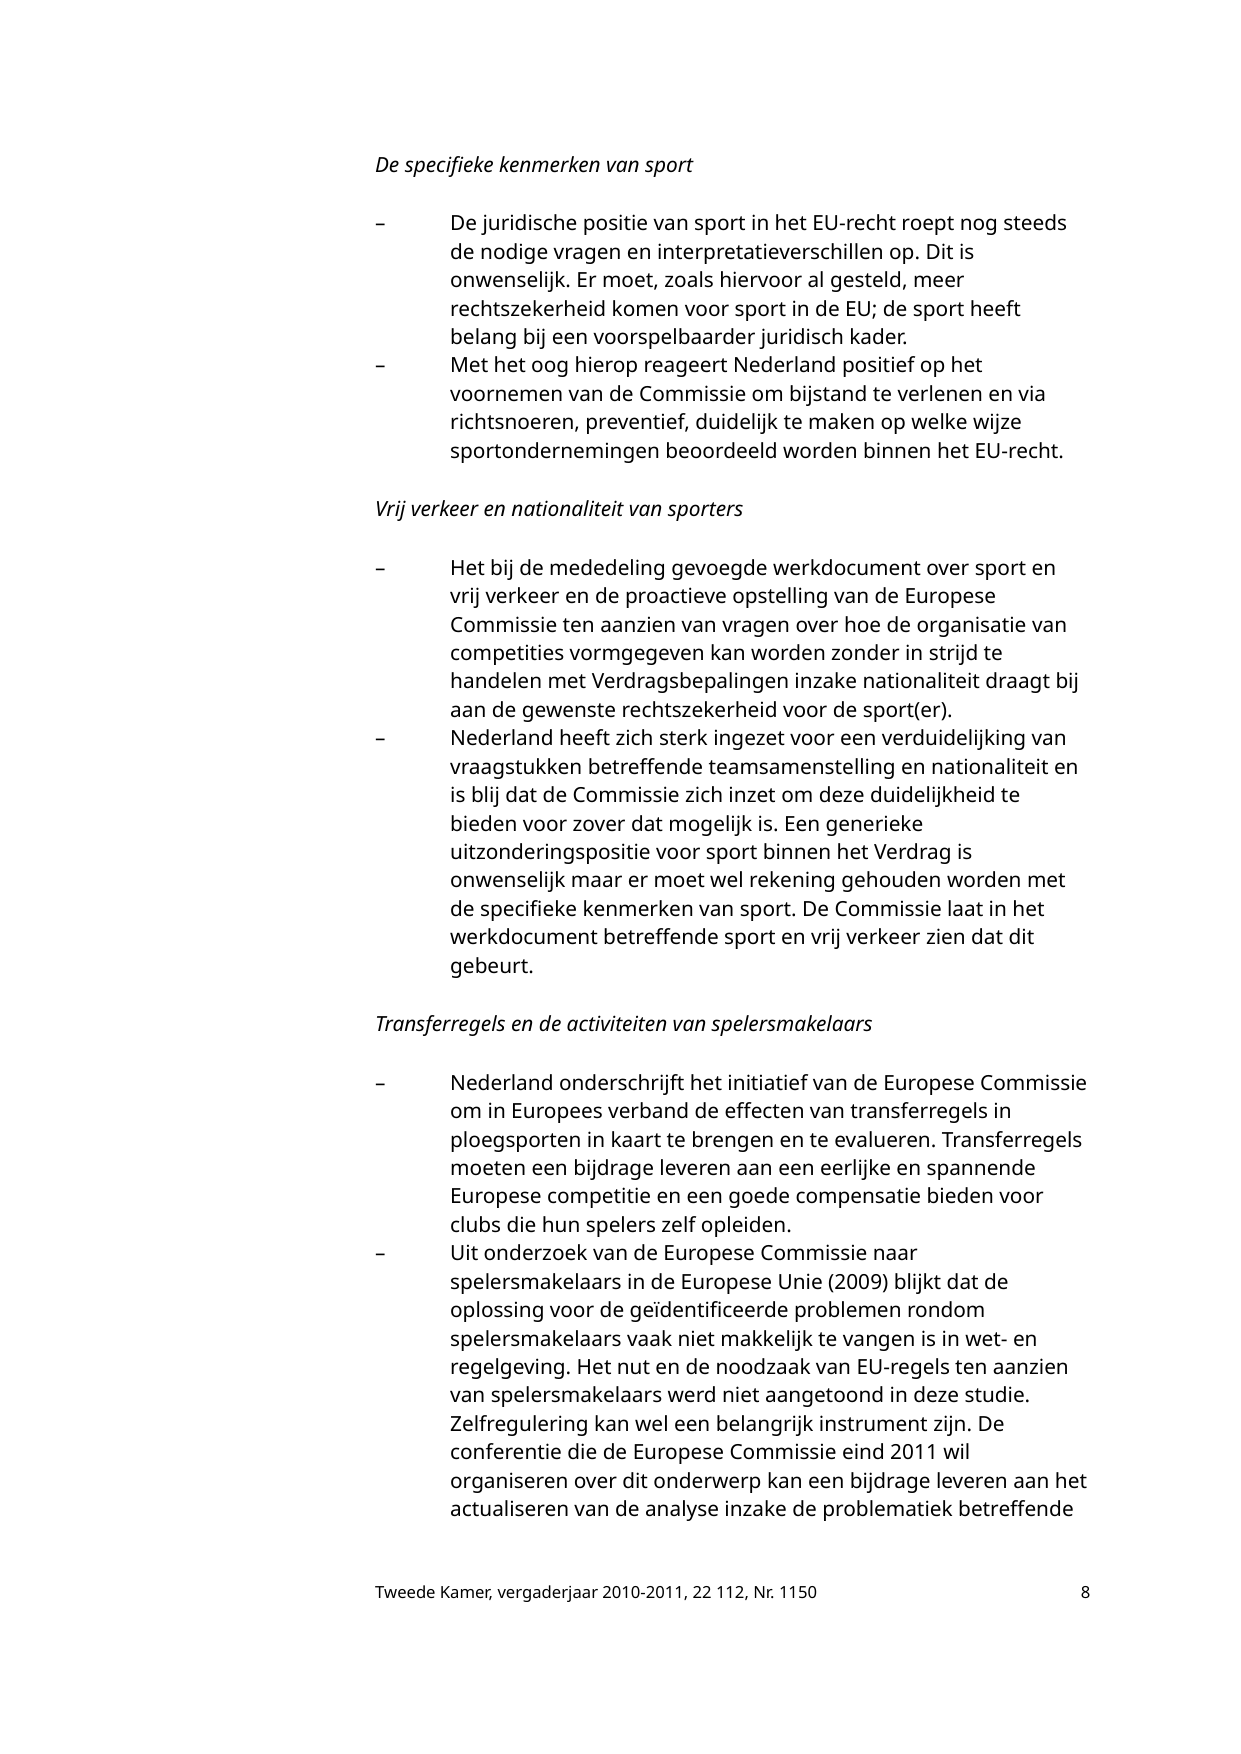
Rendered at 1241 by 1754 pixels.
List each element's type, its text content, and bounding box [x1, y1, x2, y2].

text Transferregels en de activiteiten van spelersmakelaars [375, 1009, 1090, 1038]
list Uit onderzoek van de Europese Commissie naar spelersmakelaars in de Europese Unie (2009) blijkt dat de oplossing voor de geïdentificeerde problemen rondom spelersmakelaars vaak niet makkelijk te vangen is in wet- en regelgeving. Het nut en de noodzaak van EU-regels ten aanzien van spelersmakelaars werd niet aangetoond in deze studie. Zelfregulering kan wel een belangrijk instrument zijn. De conferentie die de Europese Commissie eind 2011 wil organiseren over dit onderwerp kan een bijdrage leveren aan het actualiseren van de analyse inzake de problematiek betreffende [375, 1238, 1090, 1523]
list Nederland onderschrijft het initiatief van de Europese Commissie om in Europees verband de effecten van transferregels in ploegsporten in kaart te brengen en te evalueren. Transferregels moeten een bijdrage leveren aan een eerlijke en spannende Europese competitie en een goede compensatie bieden voor clubs die hun spelers zelf opleiden. [375, 1068, 1090, 1238]
list Nederland heeft zich sterk ingezet voor een verduidelijking van vraagstukken betreffende teamsamenstelling en nationaliteit en is blij dat de Commissie zich inzet om deze duidelijkheid te bieden voor zover dat mogelijk is. Een generieke uitzonderingspositie voor sport binnen het Verdrag is onwenselijk maar er moet wel rekening gehouden worden met de specifieke kenmerken van sport. De Commissie laat in het werkdocument betreffende sport en vrij verkeer zien dat dit gebeurt. [375, 723, 1090, 979]
list Het bij de mededeling gevoegde werkdocument over sport en vrij verkeer en de proactieve opstelling van de Europese Commissie ten aanzien van vragen over hoe de organisatie van competities vormgegeven kan worden zonder in strijd te handelen met Verdragsbepalingen inzake nationaliteit draagt bij aan de gewenste rechtszekerheid voor de sport(er). [375, 553, 1090, 723]
text De specifieke kenmerken van sport [375, 150, 1090, 178]
text Vrij verkeer en nationaliteit van sporters [375, 494, 1090, 523]
list Met het oog hierop reageert Nederland positief op het voornemen van de Commissie om bijstand te verlenen en via richtsnoeren, preventief, duidelijk te maken op welke wijze sportondernemingen beoordeeld worden binnen het EU-recht. [375, 351, 1090, 464]
list De juridische positie van sport in het EU-recht roept nog steeds de nodige vragen en interpretatieverschillen op. Dit is onwenselijk. Er moet, zoals hiervoor al gesteld, meer rechtszekerheid komen voor sport in de EU; de sport heeft belang bij een voorspelbaarder juridisch kader. [375, 208, 1090, 351]
